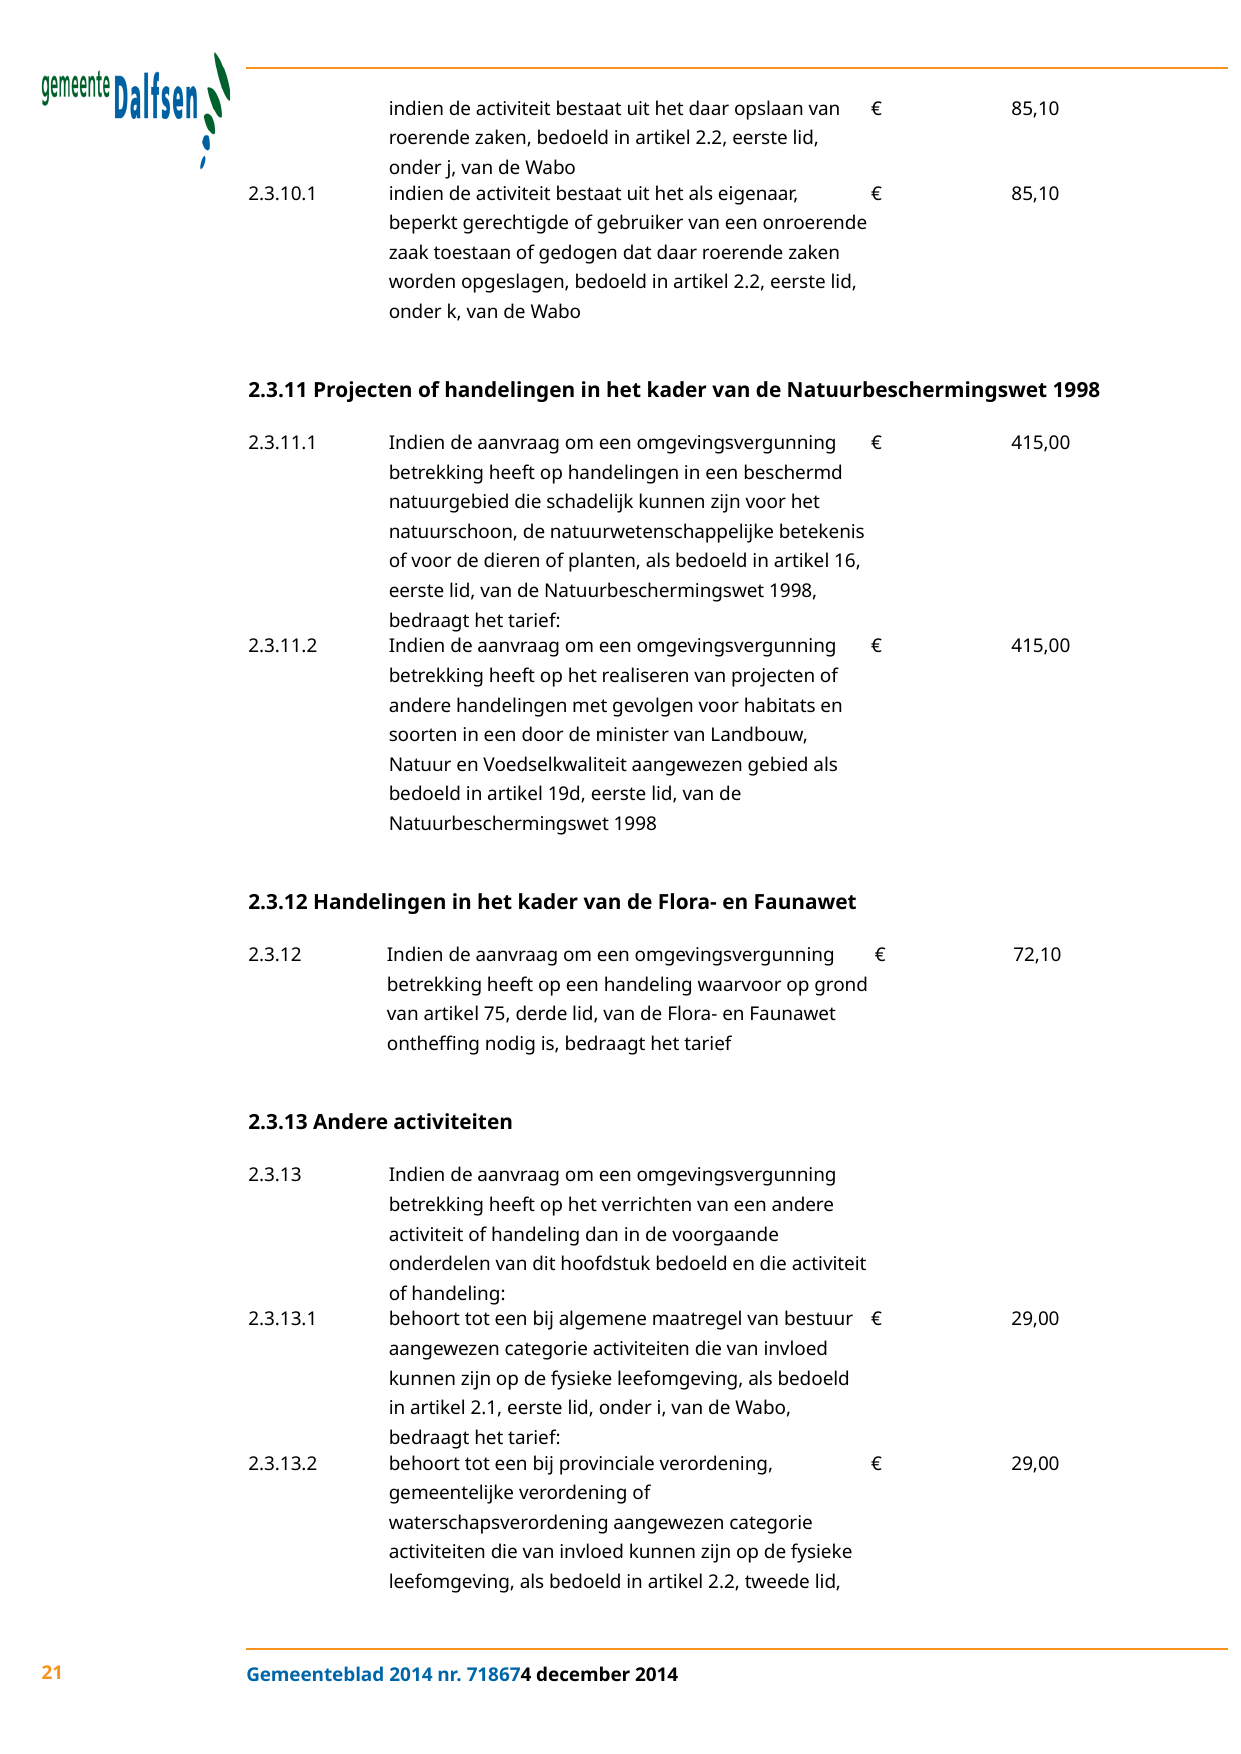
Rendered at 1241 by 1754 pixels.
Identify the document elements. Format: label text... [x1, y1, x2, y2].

table_header 415,00 [1011, 429, 1152, 633]
table_header 2.3.13 [248, 1162, 388, 1306]
table_cell 2.3.11.2 [248, 633, 388, 836]
table_cell 2.3.13.1 [248, 1306, 388, 1450]
table_cell Indien de aanvraag om een omgevingsvergunning betrekking heeft op het realiseren van projecten of andere handelingen met gevolgen voor habitats en soorten in een door de minister van Landbouw, Natuur en Voedselkwaliteit aangewezen gebied als bedoeld in artikel 19d, eerste lid, van de Natuurbeschermingswet 1998 [389, 633, 871, 836]
table_header [871, 1162, 1011, 1306]
table_cell indien de activiteit bestaat uit het als eigenaar, beperkt gerechtigde of gebruiker van een onroerende zaak toestaan of gedogen dat daar roerende zaken worden opgeslagen, bedoeld in artikel 2.2, eerste lid, onder k, van de Wabo [389, 180, 871, 324]
table_cell € [871, 1306, 1011, 1450]
table_header € [871, 429, 1011, 633]
table_cell 85,10 [1011, 180, 1152, 324]
table_cell 85,10 [1011, 95, 1152, 180]
table_cell € [871, 633, 1011, 836]
table_cell behoort tot een bij algemene maatregel van bestuur aangewezen categorie activiteiten die van invloed kunnen zijn op de fysieke leefomgeving, als bedoeld in artikel 2.1, eerste lid, onder i, van de Wabo, bedraagt het tarief: [389, 1306, 871, 1450]
table_header 2.3.12 [248, 941, 387, 1056]
table_cell 2.3.13.2 [248, 1450, 388, 1594]
table_cell € [871, 1450, 1011, 1594]
text 2.3.13 Andere activiteiten [248, 1107, 1152, 1136]
table_cell € [871, 95, 1011, 180]
table_cell [248, 95, 388, 180]
table_header Indien de aanvraag om een omgevingsvergunning betrekking heeft op een handeling waarvoor op grond van artikel 75, derde lid, van de Flora- en Faunawet ontheffing nodig is, bedraagt het tarief [387, 941, 874, 1056]
table_header [1011, 1162, 1152, 1306]
table_cell 2.3.10.1 [248, 180, 388, 324]
table_cell € [871, 180, 1011, 324]
table_header Indien de aanvraag om een omgevingsvergunning betrekking heeft op handelingen in een beschermd natuurgebied die schadelijk kunnen zijn voor het natuurschoon, de natuurwetenschappelijke betekenis of voor de dieren of planten, als bedoeld in artikel 16, eerste lid, van de Natuurbeschermingswet 1998, bedraagt het tarief: [389, 429, 871, 633]
table_cell 29,00 [1011, 1450, 1152, 1594]
table_cell 29,00 [1011, 1306, 1152, 1450]
table_cell behoort tot een bij provinciale verordening, gemeentelijke verordening of waterschapsverordening aangewezen categorie activiteiten die van invloed kunnen zijn op de fysieke leefomgeving, als bedoeld in artikel 2.2, tweede lid, [389, 1450, 871, 1594]
table_cell indien de activiteit bestaat uit het daar opslaan van roerende zaken, bedoeld in artikel 2.2, eerste lid, onder j, van de Wabo [389, 95, 871, 180]
picture [41, 47, 231, 172]
table_header 72,10 [1013, 941, 1152, 1056]
table_header € [875, 941, 1013, 1056]
text 2.3.11 Projecten of handelingen in het kader van de Natuurbeschermingswet 1998 [248, 375, 1152, 404]
table_header 2.3.11.1 [248, 429, 388, 633]
table_header Indien de aanvraag om een omgevingsvergunning betrekking heeft op het verrichten van een andere activiteit of handeling dan in de voorgaande onderdelen van dit hoofdstuk bedoeld en die activiteit of handeling: [389, 1162, 871, 1306]
table_cell 415,00 [1011, 633, 1152, 836]
text 2.3.12 Handelingen in het kader van de Flora- en Faunawet [248, 887, 1152, 916]
